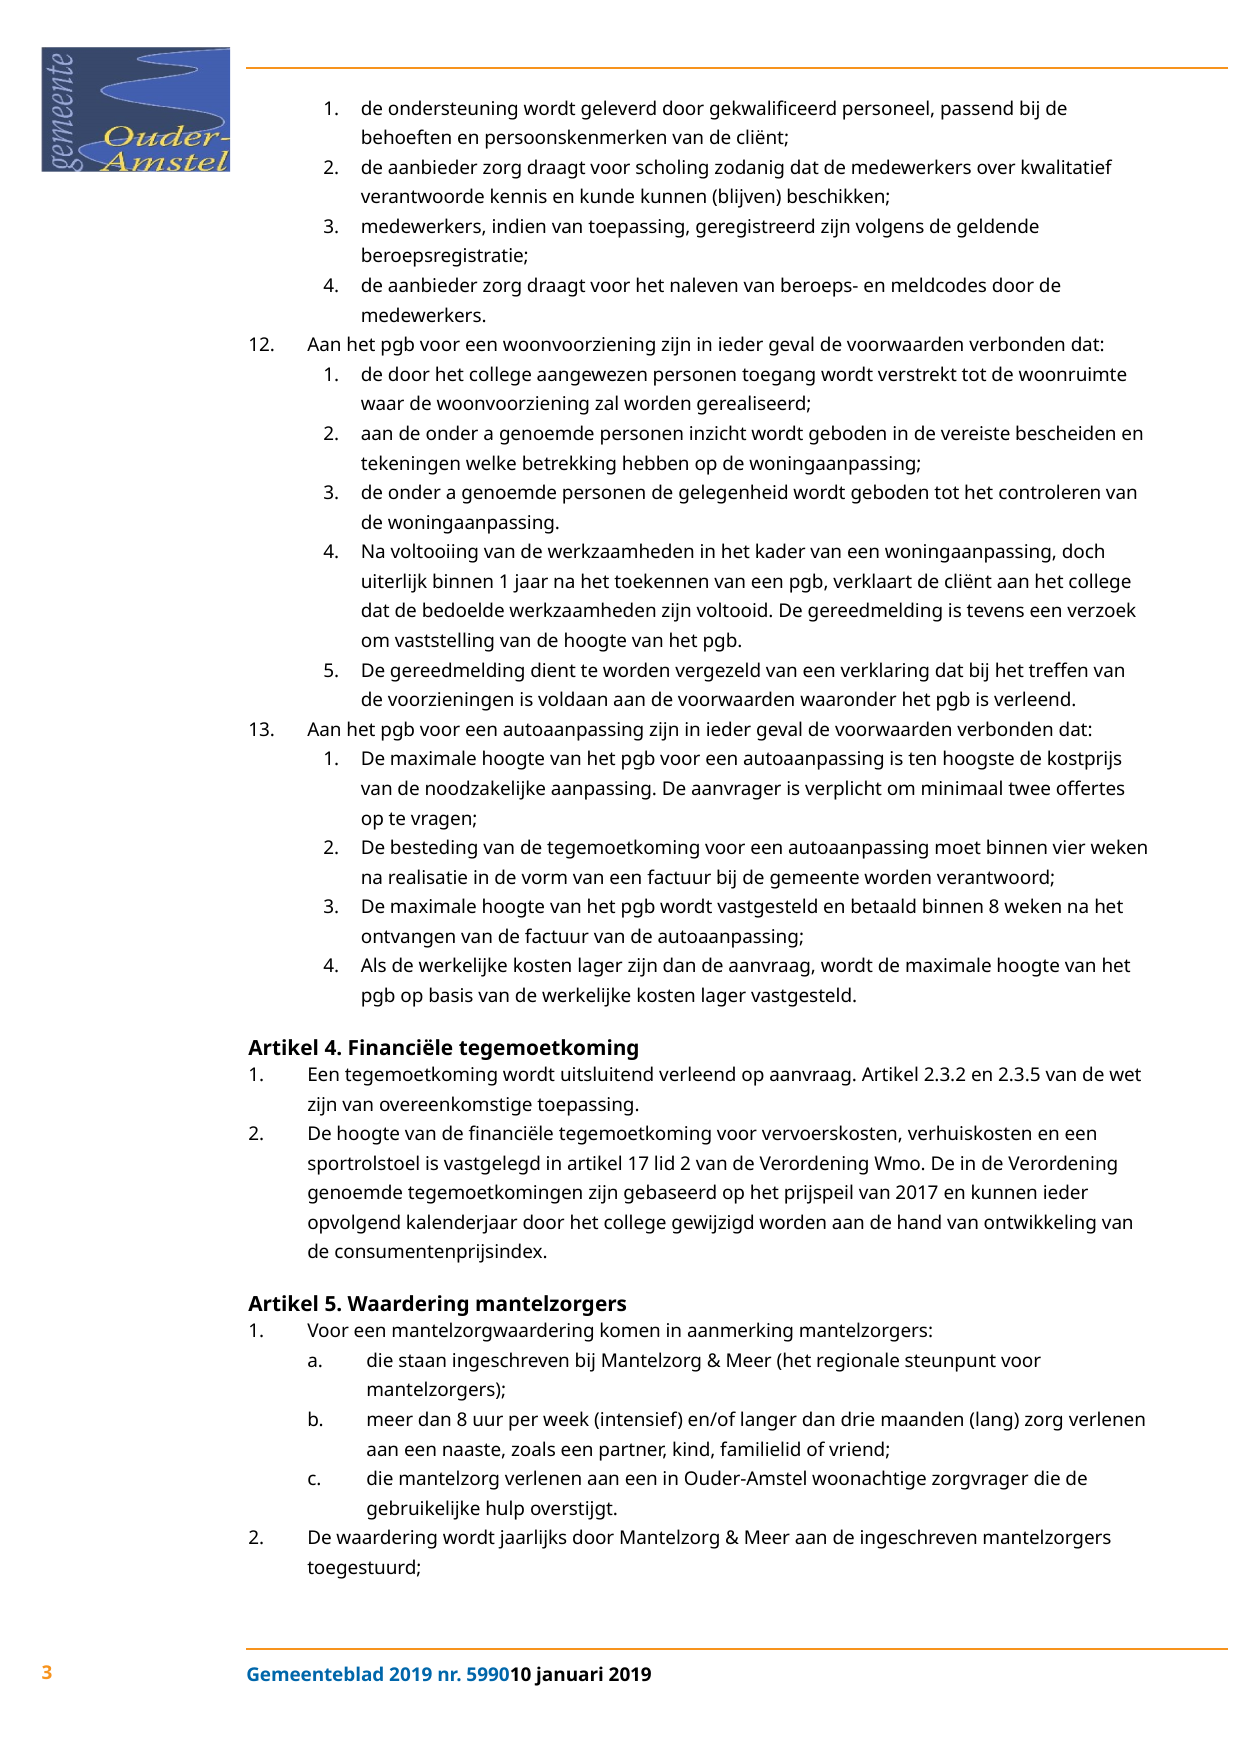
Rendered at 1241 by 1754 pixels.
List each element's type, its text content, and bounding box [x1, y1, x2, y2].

list die mantelzorg verlenen aan een in Ouder-Amstel woonachtige zorgvrager die de gebruikelijke hulp overstijgt. [307, 1465, 1152, 1521]
list medewerkers, indien van toepassing, geregistreerd zijn volgens de geldende beroepsregistratie; [323, 213, 1152, 268]
text Artikel 5. Waardering mantelzorgers [248, 1289, 1152, 1317]
list De waardering wordt jaarlijks door Mantelzorg & Meer aan de ingeschreven mantelzorgers toegestuurd; [248, 1524, 1152, 1580]
list Aan het pgb voor een woonvoorziening zijn in ieder geval de voorwaarden verbonden dat: [248, 331, 1152, 357]
picture [41, 47, 231, 172]
list Aan het pgb voor een autoaanpassing zijn in ieder geval de voorwaarden verbonden dat: [248, 716, 1152, 742]
list De maximale hoogte van het pgb wordt vastgesteld en betaald binnen 8 weken na het ontvangen van de factuur van de autoaanpassing; [323, 893, 1152, 949]
list aan de onder a genoemde personen inzicht wordt geboden in de vereiste bescheiden en tekeningen welke betrekking hebben op de woningaanpassing; [323, 420, 1152, 476]
list De maximale hoogte van het pgb voor een autoaanpassing is ten hoogste de kostprijs van de noodzakelijke aanpassing. De aanvrager is verplicht om minimaal twee offertes op te vragen; [323, 746, 1152, 831]
list Een tegemoetkoming wordt uitsluitend verleend op aanvraag. Artikel 2.3.2 en 2.3.5 van de wet zijn van overeenkomstige toepassing. [248, 1061, 1152, 1116]
list de ondersteuning wordt geleverd door gekwalificeerd personeel, passend bij de behoeften en persoonskenmerken van de cliënt; [323, 95, 1152, 150]
list Als de werkelijke kosten lager zijn dan de aanvraag, wordt de maximale hoogte van het pgb op basis van de werkelijke kosten lager vastgesteld. [323, 953, 1152, 1008]
list meer dan 8 uur per week (intensief) en/of langer dan drie maanden (lang) zorg verlenen aan een naaste, zoals een partner, kind, familielid of vriend; [307, 1406, 1152, 1462]
list de aanbieder zorg draagt voor scholing zodanig dat de medewerkers over kwalitatief verantwoorde kennis en kunde kunnen (blijven) beschikken; [323, 154, 1152, 209]
list Voor een mantelzorgwaardering komen in aanmerking mantelzorgers: [248, 1317, 1152, 1343]
list de aanbieder zorg draagt voor het naleven van beroeps- en meldcodes door de medewerkers. [323, 272, 1152, 328]
list De hoogte van de financiële tegemoetkoming voor vervoerskosten, verhuiskosten en een sportrolstoel is vastgelegd in artikel 17 lid 2 van de Verordening Wmo. De in de Verordening genoemde tegemoetkomingen zijn gebaseerd op het prijspeil van 2017 en kunnen ieder opvolgend kalenderjaar door het college gewijzigd worden aan de hand van ontwikkeling van de consumentenprijsindex. [248, 1120, 1152, 1264]
list de onder a genoemde personen de gelegenheid wordt geboden tot het controleren van de woningaanpassing. [323, 479, 1152, 535]
list die staan ingeschreven bij Mantelzorg & Meer (het regionale steunpunt voor mantelzorgers); [307, 1347, 1152, 1402]
text Artikel 4. Financiële tegemoetkoming [248, 1033, 1152, 1061]
list Na voltooiing van de werkzaamheden in het kader van een woningaanpassing, doch uiterlijk binnen 1 jaar na het toekennen van een pgb, verklaart de cliënt aan het college dat de bedoelde werkzaamheden zijn voltooid. De gereedmelding is tevens een verzoek om vaststelling van de hoogte van het pgb. [323, 538, 1152, 653]
list De besteding van de tegemoetkoming voor een autoaanpassing moet binnen vier weken na realisatie in de vorm van een factuur bij de gemeente worden verantwoord; [323, 834, 1152, 890]
list De gereedmelding dient te worden vergezeld van een verklaring dat bij het treffen van de voorzieningen is voldaan aan de voorwaarden waaronder het pgb is verleend. [323, 657, 1152, 712]
list de door het college aangewezen personen toegang wordt verstrekt tot de woonruimte waar de woonvoorziening zal worden gerealiseerd; [323, 361, 1152, 416]
